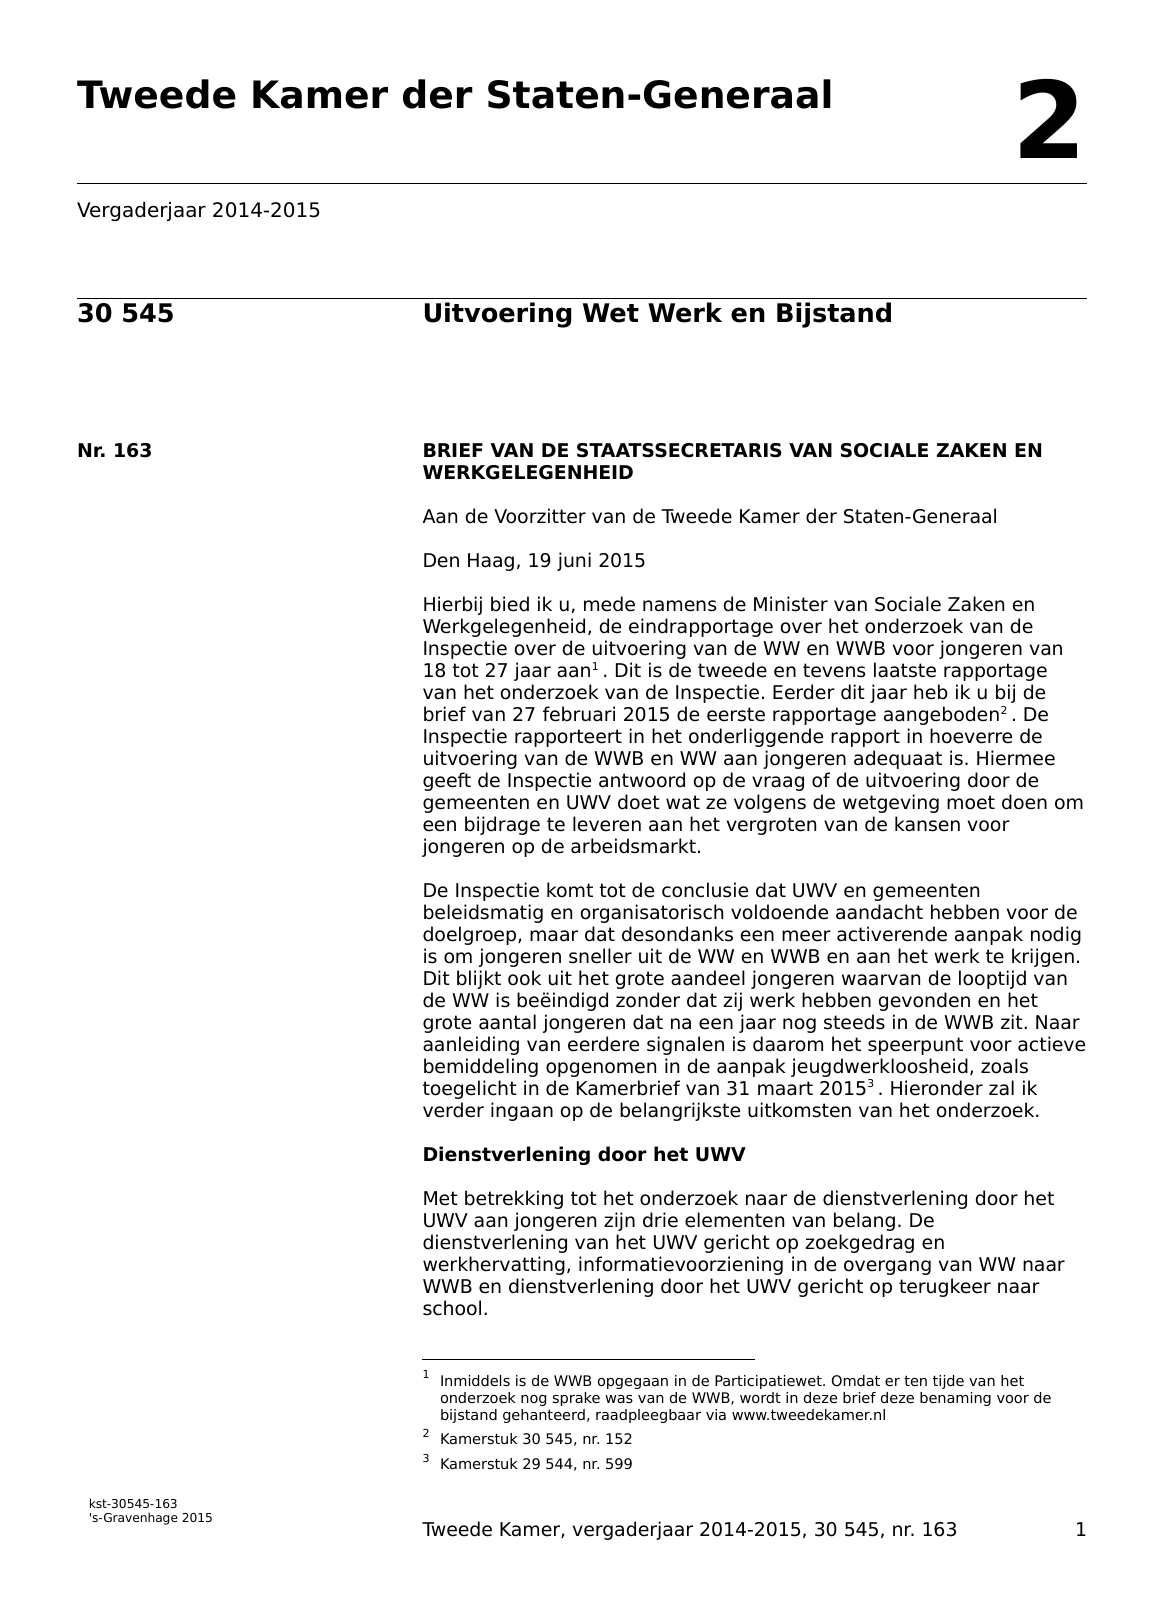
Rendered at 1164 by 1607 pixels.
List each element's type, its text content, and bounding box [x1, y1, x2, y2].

table_cell Vergaderjaar 2014-2015 [77, 184, 1087, 298]
text 's-Gravenhage 2015 [88, 1511, 323, 1525]
text Hierbij bied ik u, mede namens de Minister van Sociale Zaken en Werkgelegenheid, de eindrapportage over het onderzoek van de Inspectie over de uitvoering van de WW en WWB voor jongeren van 18 tot 27 jaar aan. Dit is de tweede en tevens laatste rapportage van het onderzoek van de Inspectie. Eerder dit jaar heb ik u bij de brief van 27 februari 2015 de eerste rapportage aangeboden. De Inspectie rapporteert in het onderliggende rapport in hoeverre de uitvoering van de WWB en WW aan jongeren adequaat is. Hiermee geeft de Inspectie antwoord op de vraag of de uitvoering door de gemeenten en UWV doet wat ze volgens de wetgeving moet doen om een bijdrage te leveren aan het vergroten van de kansen voor jongeren op de arbeidsmarkt. [422, 594, 1087, 858]
text Aan de Voorzitter van de Tweede Kamer der Staten-Generaal [422, 506, 1087, 528]
subtitle Nr. 163 BRIEF VAN DE STAATSSECRETARIS VAN SOCIALE ZAKEN EN WERKGELEGENHEID [77, 440, 1087, 484]
text kst-30545-163 [88, 1497, 323, 1511]
text Met betrekking tot het onderzoek naar de dienstverlening door het UWV aan jongeren zijn drie elementen van belang. De dienstverlening van het UWV gericht op zoekgedrag en werkhervatting, informatievoorziening in de overgang van WW naar WWB en dienstverlening door het UWV gericht op terugkeer naar school. [422, 1188, 1087, 1320]
table_header Tweede Kamer der Staten-Generaal [77, 59, 886, 183]
text Den Haag, 19 juni 2015 [422, 550, 1087, 572]
subtitle 30 545 Uitvoering Wet Werk en Bijstand [77, 299, 1087, 329]
text Kamerstuk 30 545, nr. 152 [422, 1427, 1087, 1449]
text De Inspectie komt tot de conclusie dat UWV en gemeenten beleidsmatig en organisatorisch voldoende aandacht hebben voor de doelgroep, maar dat desondanks een meer activerende aanpak nodig is om jongeren sneller uit de WW en WWB en aan het werk te krijgen. Dit blijkt ook uit het grote aandeel jongeren waarvan de looptijd van de WW is beëindigd zonder dat zij werk hebben gevonden en het grote aantal jongeren dat na een jaar nog steeds in de WWB zit. Naar aanleiding van eerdere signalen is daarom het speerpunt voor actieve bemiddeling opgenomen in de aanpak jeugdwerkloosheid, zoals toegelicht in de Kamerbrief van 31 maart 2015. Hieronder zal ik verder ingaan op de belangrijkste uitkomsten van het onderzoek. [422, 880, 1087, 1122]
subtitle Dienstverlening door het UWV [422, 1144, 1087, 1166]
text Inmiddels is de WWB opgegaan in de Participatiewet. Omdat er ten tijde van het onderzoek nog sprake was van de WWB, wordt in deze brief deze benaming voor de bijstand gehanteerd, raadpleegbaar via www.tweedekamer.nl [422, 1368, 1087, 1424]
text Kamerstuk 29 544, nr. 599 [422, 1452, 1087, 1474]
table_header 2 [886, 59, 1087, 183]
